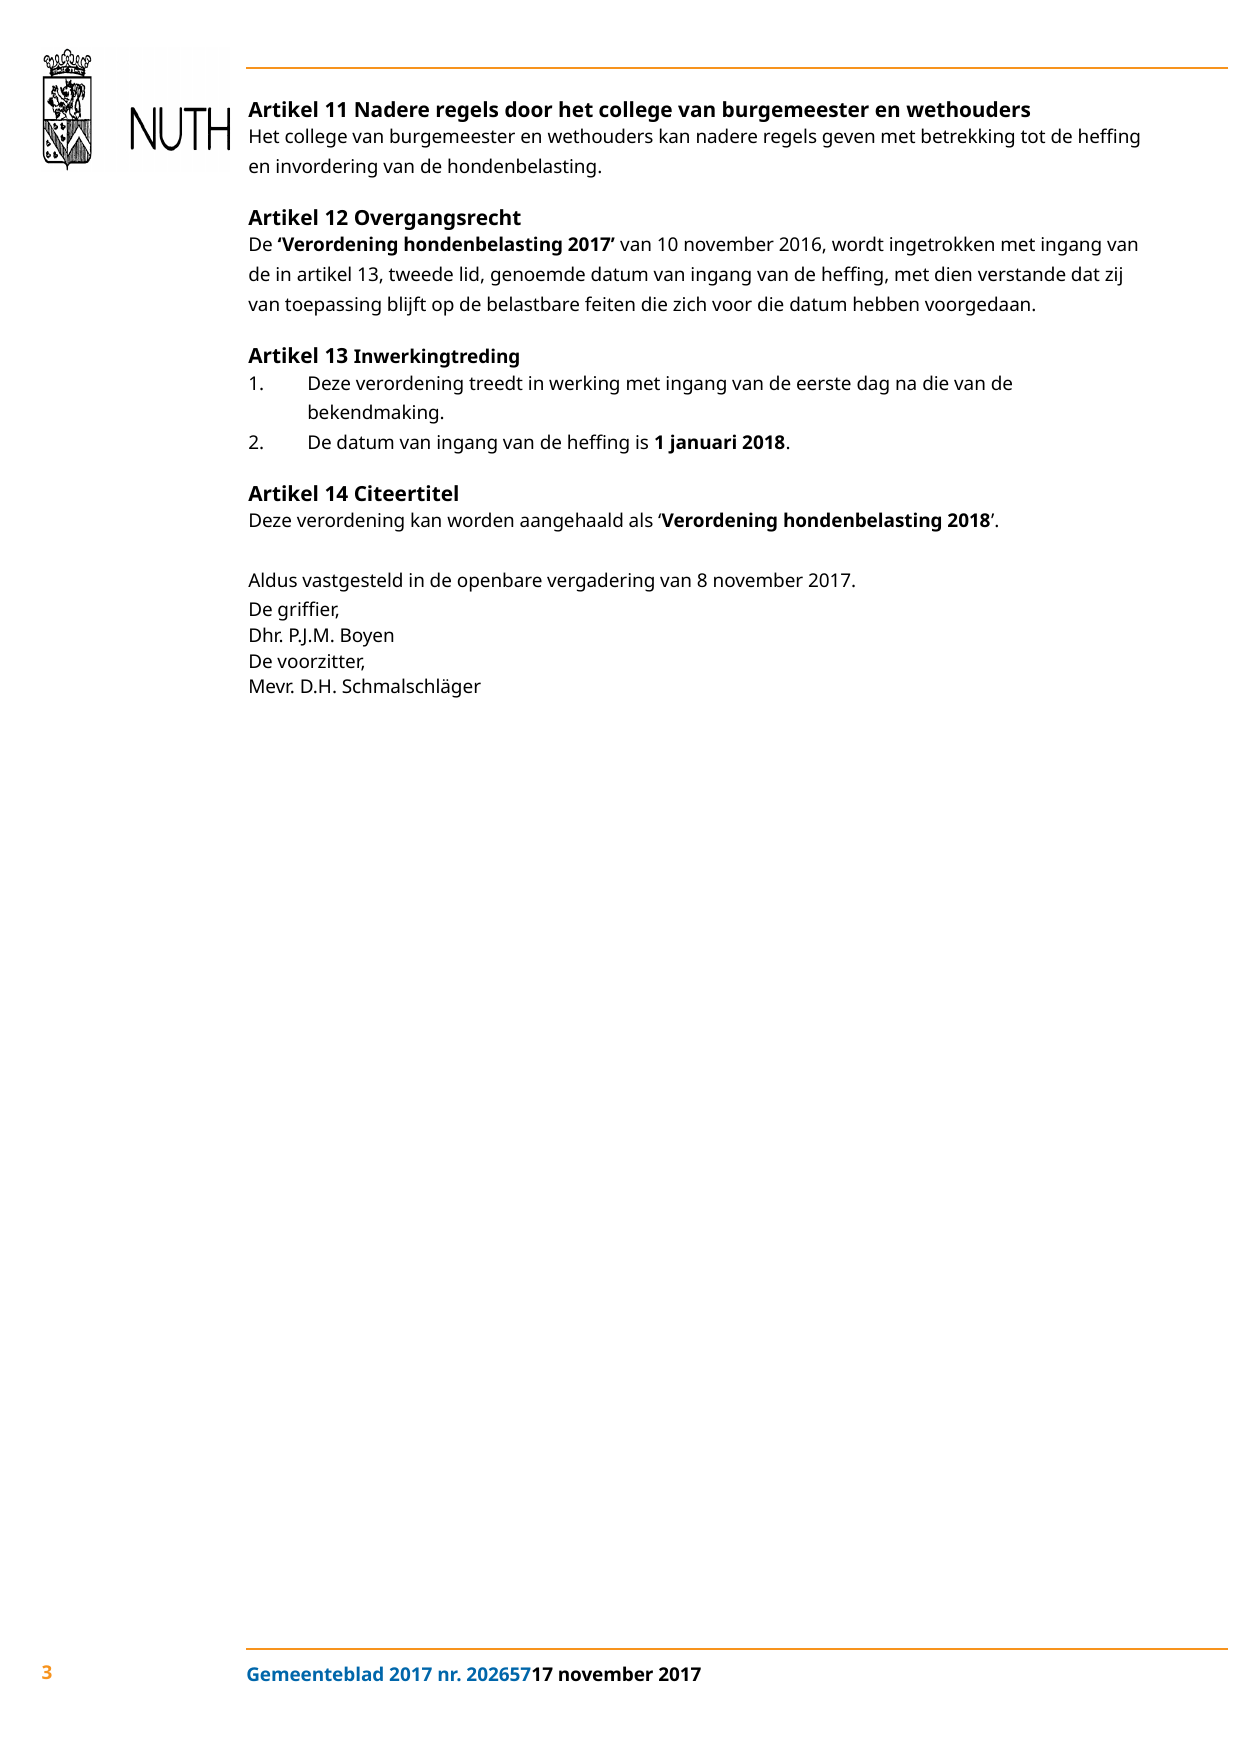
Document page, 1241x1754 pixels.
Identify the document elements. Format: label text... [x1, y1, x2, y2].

text Mevr. D.H. Schmalschläger [248, 674, 1152, 699]
list Deze verordening treedt in werking met ingang van de eerste dag na die van de bekendmaking. [248, 370, 1152, 425]
text De ‘Verordening hondenbelasting 2017’ van 10 november 2016, wordt ingetrokken met ingang van de in artikel 13, tweede lid, genoemde datum van ingang van de heffing, met dien verstande dat zij van toepassing blijft op de belastbare feiten die zich voor die datum hebben voorgedaan. [248, 232, 1152, 317]
text Artikel 13 Inwerkingtreding [248, 341, 1152, 370]
text Dhr. P.J.M. Boyen [248, 622, 1152, 648]
picture [41, 47, 231, 172]
list De datum van ingang van de heffing is 1 januari 2018. [248, 429, 1152, 454]
text Artikel 11 Nadere regels door het college van burgemeester en wethouders [248, 95, 1152, 123]
text Artikel 12 Overgangsrecht [248, 203, 1152, 232]
text Artikel 14 Citeertitel [248, 479, 1152, 508]
text Aldus vastgesteld in de openbare vergadering van 8 november 2017. [248, 567, 1152, 593]
text Het college van burgemeester en wethouders kan nadere regels geven met betrekking tot de heffing en invordering van de hondenbelasting. [248, 123, 1152, 178]
text Deze verordening kan worden aangehaald als ‘Verordening hondenbelasting 2018’. [248, 508, 1152, 533]
text De voorzitter, [248, 648, 1152, 674]
text De griffier, [248, 596, 1152, 622]
